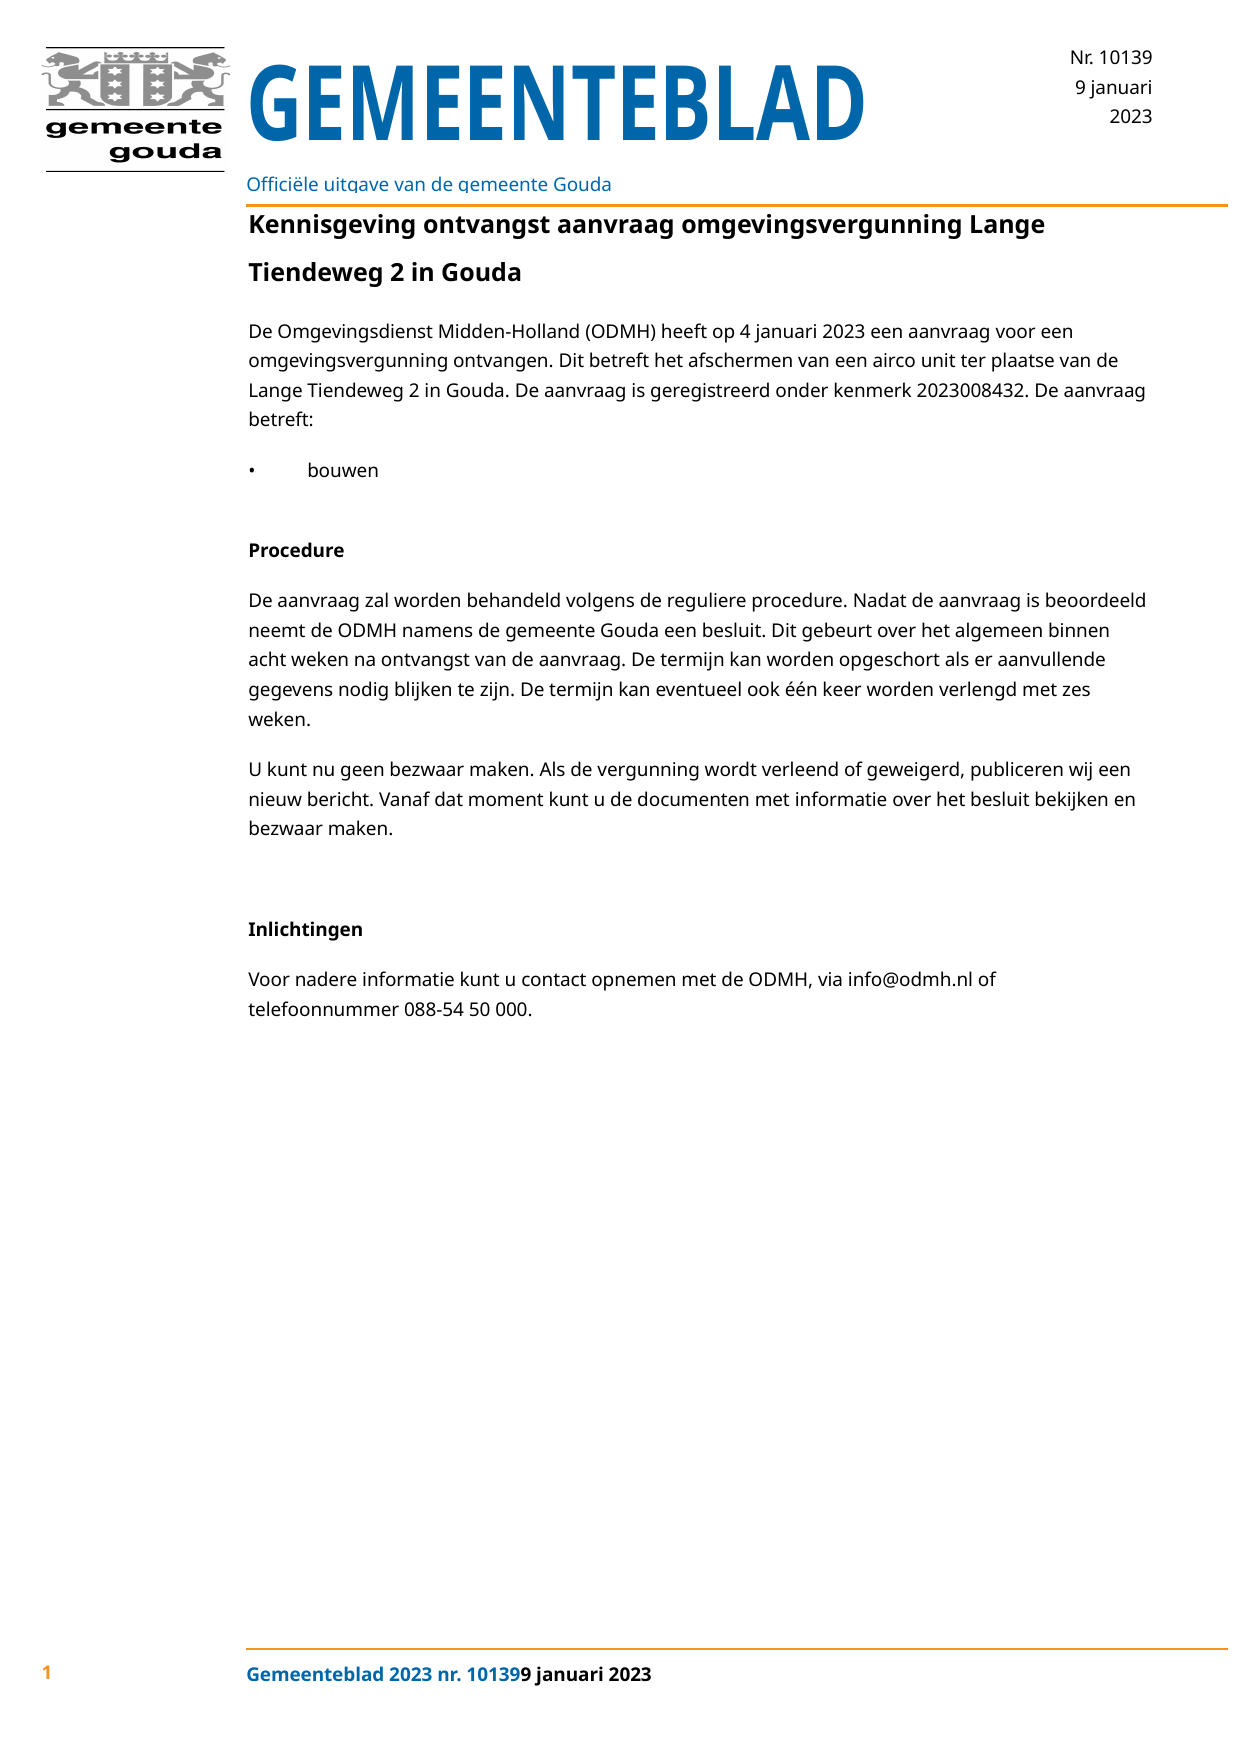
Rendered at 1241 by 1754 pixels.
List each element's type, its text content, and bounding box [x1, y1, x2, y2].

text Kennisgeving ontvangst aanvraag omgevingsvergunning Lange Tiendeweg 2 in Gouda [248, 207, 1152, 288]
text Inlichtingen [248, 916, 1152, 942]
text Procedure [248, 537, 1152, 563]
text De aanvraag zal worden behandeld volgens de reguliere procedure. Nadat de aanvraag is beoordeeld neemt de ODMH namens de gemeente Gouda een besluit. Dit gebeurt over het algemeen binnen acht weken na ontvangst van de aanvraag. De termijn kan worden opgeschort als er aanvullende gegevens nodig blijken te zijn. De termijn kan eventueel ook één keer worden verlengd met zes weken. [248, 587, 1152, 732]
text Voor nadere informatie kunt u contact opnemen met de ODMH, via info@odmh.nl of telefoonnummer 088-54 50 000. [248, 967, 1152, 1022]
text De Omgevingsdienst Midden-Holland (ODMH) heeft op 4 januari 2023 een aanvraag voor een omgevingsvergunning ontvangen. Dit betreft het afschermen van een airco unit ter plaatse van de Lange Tiendeweg 2 in Gouda. De aanvraag is geregistreerd onder kenmerk 2023008432. De aanvraag betreft: [248, 318, 1152, 432]
list bouwen [248, 457, 1152, 483]
picture [41, 47, 231, 172]
text U kunt nu geen bezwaar maken. Als de vergunning wordt verleend of geweigerd, publiceren wij een nieuw bericht. Vanaf dat moment kunt u de documenten met informatie over het besluit bekijken en bezwaar maken. [248, 756, 1152, 841]
